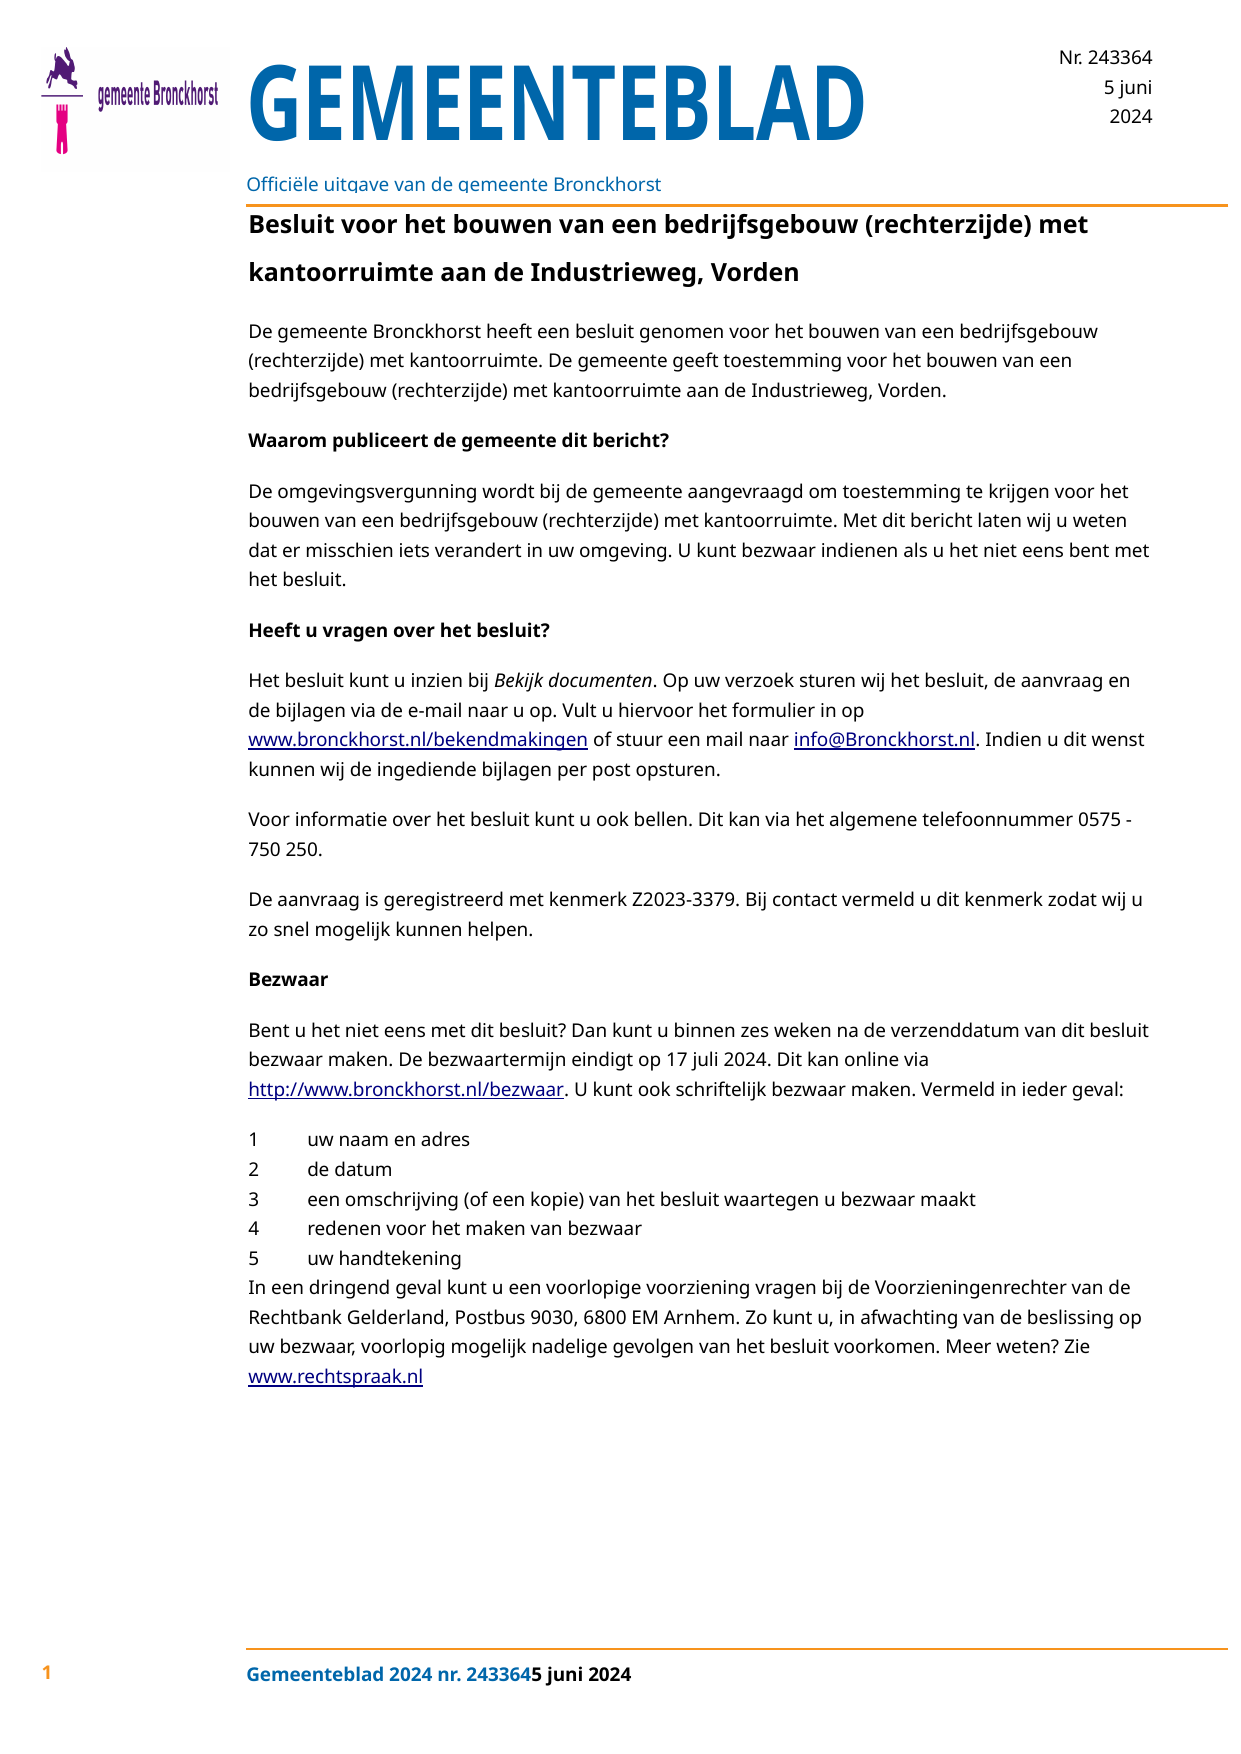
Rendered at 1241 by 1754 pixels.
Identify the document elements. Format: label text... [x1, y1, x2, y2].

picture [41, 47, 231, 172]
text De omgevingsvergunning wordt bij de gemeente aangevraagd om toestemming te krijgen voor het bouwen van een bedrijfsgebouw (rechterzijde) met kantoorruimte. Met dit bericht laten wij u weten dat er misschien iets verandert in uw omgeving. U kunt bezwaar indienen als u het niet eens bent met het besluit. [248, 478, 1152, 592]
list uw naam en adres [248, 1127, 1152, 1152]
list uw handtekening [248, 1245, 1152, 1271]
text In een dringend geval kunt u een voorlopige voorziening vragen bij de Voorzieningenrechter van de Rechtbank Gelderland, Postbus 9030, 6800 EM Arnhem. Zo kunt u, in afwachting van de beslissing op uw bezwaar, voorlopig mogelijk nadelige gevolgen van het besluit voorkomen. Meer weten? Zie www.rechtspraak.nl [248, 1274, 1152, 1389]
list de datum [248, 1156, 1152, 1182]
list een omschrijving (of een kopie) van het besluit waartegen u bezwaar maakt [248, 1186, 1152, 1212]
text Heeft u vragen over het besluit? [248, 617, 1152, 643]
text Bent u het niet eens met dit besluit? Dan kunt u binnen zes weken na de verzenddatum van dit besluit bezwaar maken. De bezwaartermijn eindigt op 17 juli 2024. Dit kan online via http://www.bronckhorst.nl/bezwaar. U kunt ook schriftelijk bezwaar maken. Vermeld in ieder geval: [248, 1017, 1152, 1102]
text Bezwaar [248, 967, 1152, 992]
text Besluit voor het bouwen van een bedrijfsgebouw (rechterzijde) met kantoorruimte aan de Industrieweg, Vorden [248, 207, 1152, 288]
list redenen voor het maken van bezwaar [248, 1215, 1152, 1241]
text Voor informatie over het besluit kunt u ook bellen. Dit kan via het algemene telefoonnummer 0575 - 750 250. [248, 807, 1152, 862]
text De aanvraag is geregistreerd met kenmerk Z2023-3379. Bij contact vermeld u dit kenmerk zodat wij u zo snel mogelijk kunnen helpen. [248, 887, 1152, 942]
text Waarom publiceert de gemeente dit bericht? [248, 427, 1152, 453]
text De gemeente Bronckhorst heeft een besluit genomen voor het bouwen van een bedrijfsgebouw (rechterzijde) met kantoorruimte. De gemeente geeft toestemming voor het bouwen van een bedrijfsgebouw (rechterzijde) met kantoorruimte aan de Industrieweg, Vorden. [248, 318, 1152, 403]
text Het besluit kunt u inzien bij Bekijk documenten. Op uw verzoek sturen wij het besluit, de aanvraag en de bijlagen via de e-mail naar u op. Vult u hiervoor het formulier in op www.bronckhorst.nl/bekendmakingen of stuur een mail naar info@Bronckhorst.nl. Indien u dit wenst kunnen wij de ingediende bijlagen per post opsturen. [248, 667, 1152, 782]
